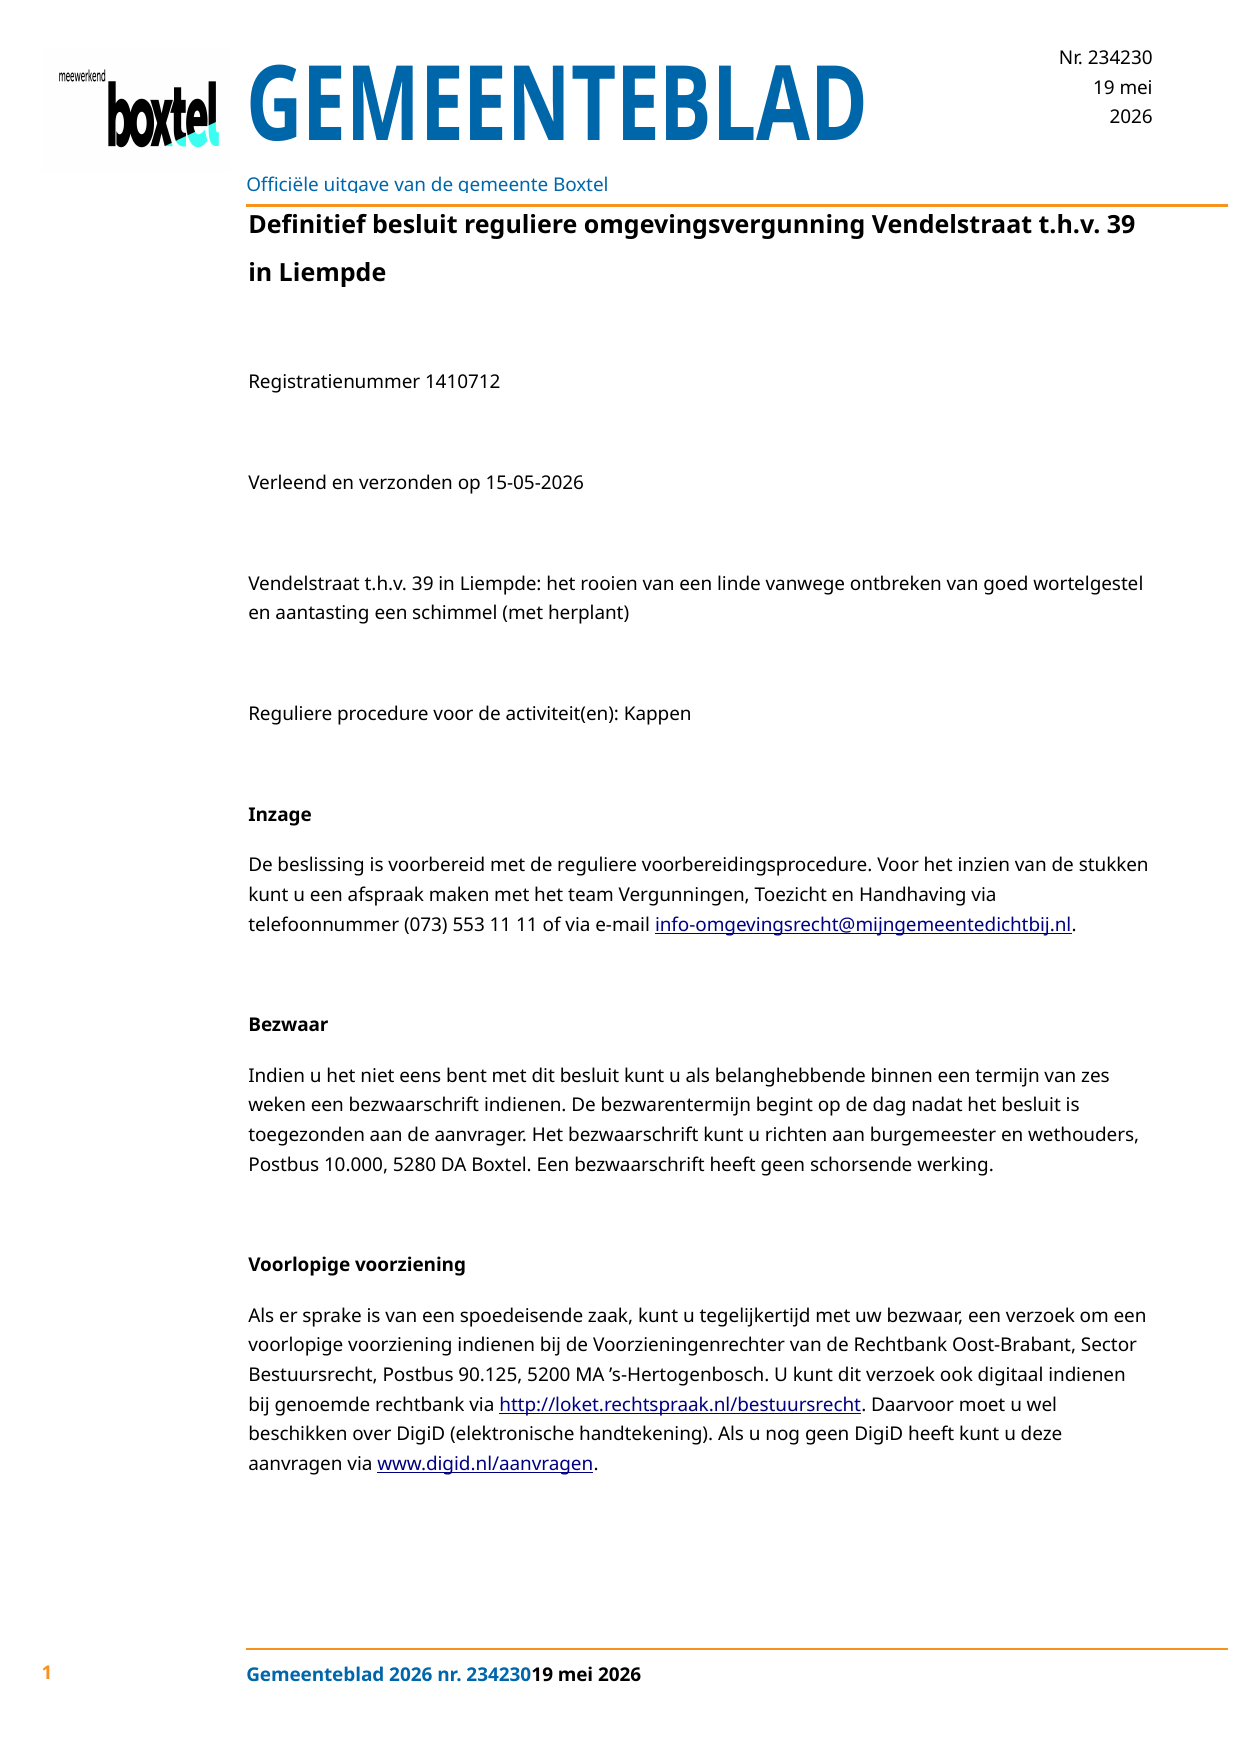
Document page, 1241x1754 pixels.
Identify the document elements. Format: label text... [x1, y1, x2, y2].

text Reguliere procedure voor de activiteit(en): Kappen [248, 700, 1152, 726]
text Indien u het niet eens bent met dit besluit kunt u als belanghebbende binnen een termijn van zes weken een bezwaarschrift indienen. De bezwarentermijn begint op de dag nadat het besluit is toegezonden aan de aanvrager. Het bezwaarschrift kunt u richten aan burgemeester en wethouders, Postbus 10.000, 5280 DA Boxtel. Een bezwaarschrift heeft geen schorsende werking. [248, 1062, 1152, 1177]
picture [41, 47, 231, 172]
text Vendelstraat t.h.v. 39 in Liempde: het rooien van een linde vanwege ontbreken van goed wortelgestel en aantasting een schimmel (met herplant) [248, 570, 1152, 625]
text De beslissing is voorbereid met de reguliere voorbereidingsprocedure. Voor het inzien van de stukken kunt u een afspraak maken met het team Vergunningen, Toezicht en Handhaving via telefoonnummer (073) 553 11 11 of via e-mail info-omgevingsrecht@mijngemeentedichtbij.nl. [248, 852, 1152, 937]
text Verleend en verzonden op 15-05-2026 [248, 469, 1152, 495]
text Als er sprake is van een spoedeisende zaak, kunt u tegelijkertijd met uw bezwaar, een verzoek om een voorlopige voorziening indienen bij de Voorzieningenrechter van de Rechtbank Oost-Brabant, Sector Bestuursrecht, Postbus 90.125, 5200 MA ’s-Hertogenbosch. U kunt dit verzoek ook digitaal indienen bij genoemde rechtbank via http://loket.rechtspraak.nl/bestuursrecht. Daarvoor moet u wel beschikken over DigiD (elektronische handtekening). Als u nog geen DigiD heeft kunt u deze aanvragen via www.digid.nl/aanvragen. [248, 1302, 1152, 1476]
text Registratienummer 1410712 [248, 368, 1152, 394]
text Bezwaar [248, 1012, 1152, 1037]
text Definitief besluit reguliere omgevingsvergunning Vendelstraat t.h.v. 39 in Liempde [248, 207, 1152, 288]
text Voorlopige voorziening [248, 1252, 1152, 1277]
text Inzage [248, 801, 1152, 827]
